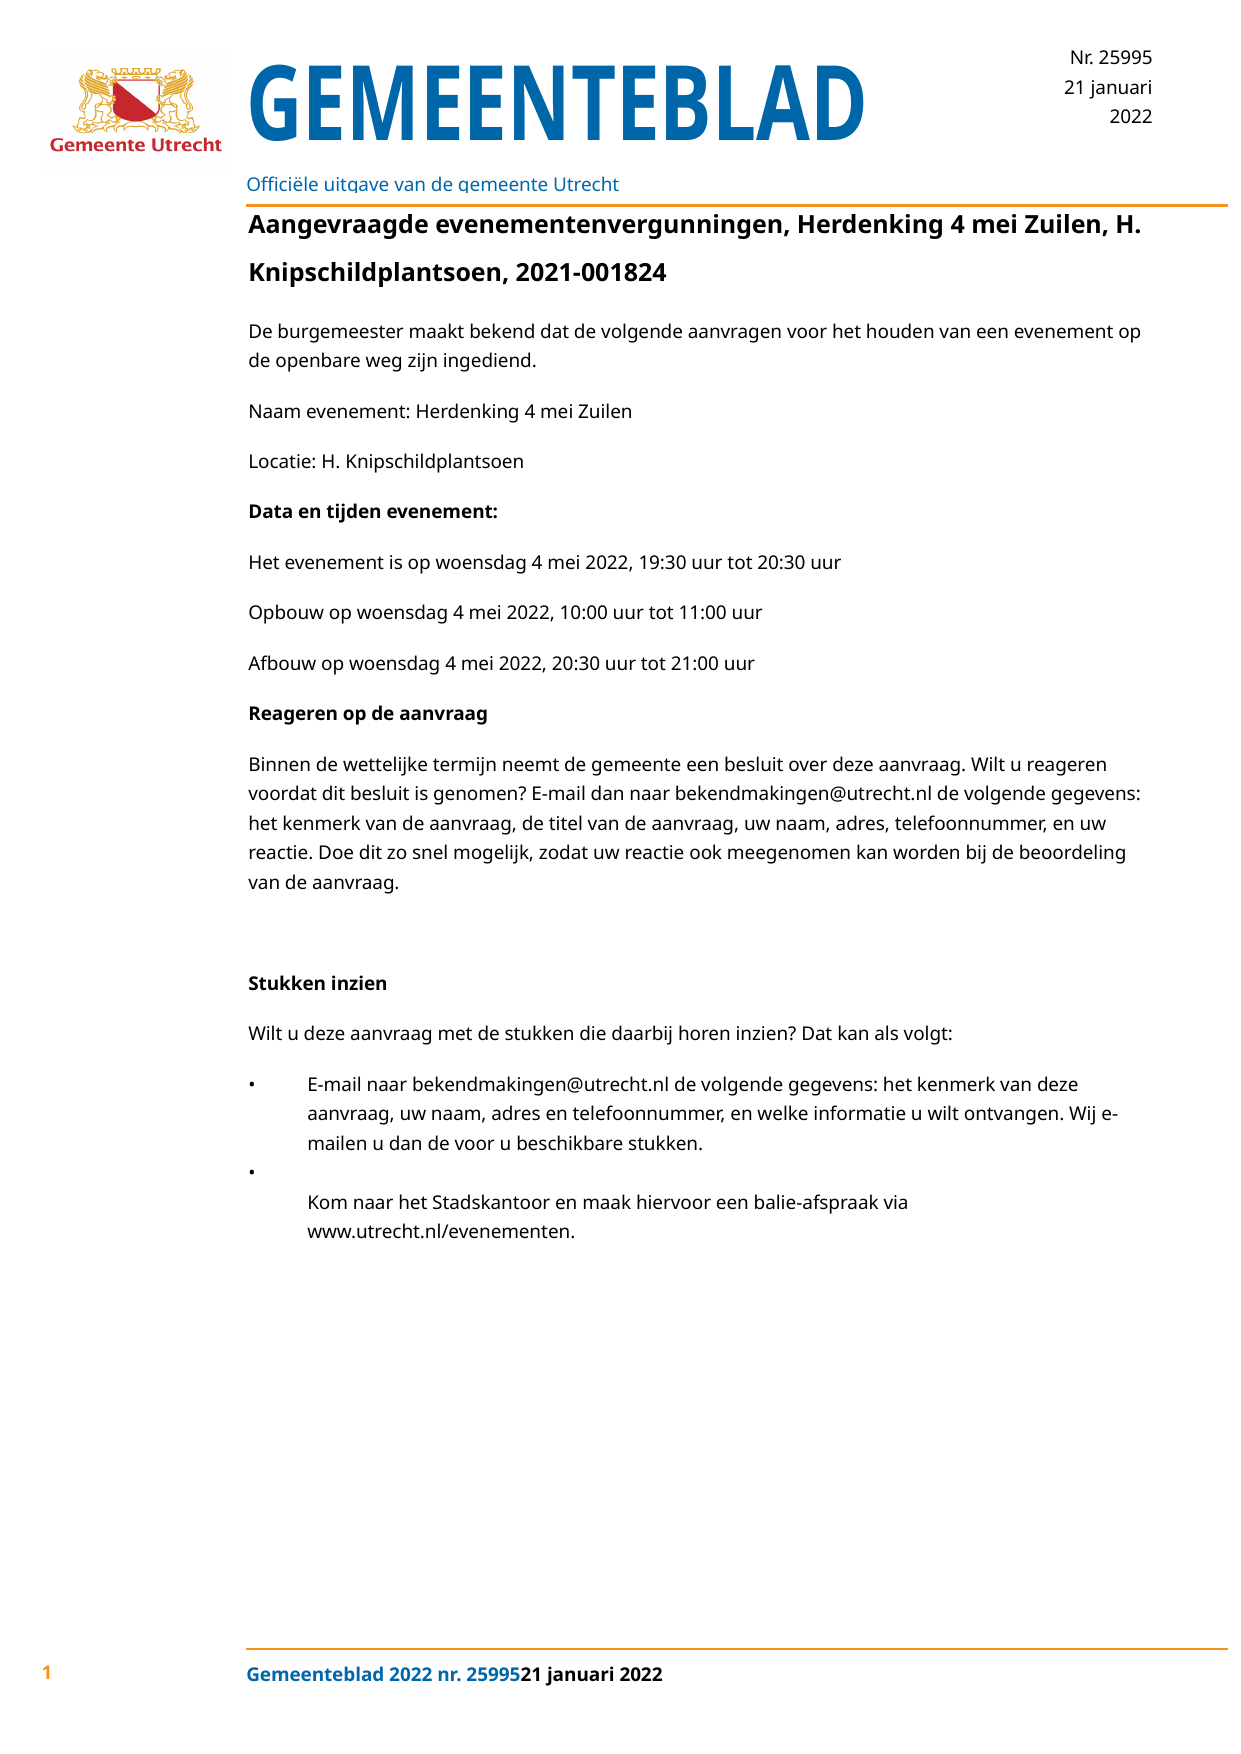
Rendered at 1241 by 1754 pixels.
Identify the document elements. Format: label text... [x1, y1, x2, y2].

list E-mail naar bekendmakingen@utrecht.nl de volgende gegevens: het kenmerk van deze aanvraag, uw naam, adres en telefoonnummer, en welke informatie u wilt ontvangen. Wij e-mailen u dan de voor u beschikbare stukken. [248, 1071, 1152, 1156]
text Het evenement is op woensdag 4 mei 2022, 19:30 uur tot 20:30 uur [248, 549, 1152, 575]
text Wilt u deze aanvraag met de stukken die daarbij horen inzien? Dat kan als volgt: [248, 1020, 1152, 1046]
text Data en tijden evenement: [248, 499, 1152, 524]
text De burgemeester maakt bekend dat de volgende aanvragen voor het houden van een evenement op de openbare weg zijn ingediend. [248, 318, 1152, 373]
text Opbouw op woensdag 4 mei 2022, 10:00 uur tot 11:00 uur [248, 599, 1152, 625]
text Locatie: H. Knipschildplantsoen [248, 448, 1152, 474]
text Afbouw op woensdag 4 mei 2022, 20:30 uur tot 21:00 uur [248, 650, 1152, 676]
text Stukken inzien [248, 970, 1152, 996]
text Reageren op de aanvraag [248, 700, 1152, 726]
list Kom naar het Stadskantoor en maak hiervoor een balie-afspraak via www.utrecht.nl/evenementen. [248, 1189, 1152, 1244]
text Binnen de wettelijke termijn neemt de gemeente een besluit over deze aanvraag. Wilt u reageren voordat dit besluit is genomen? E-mail dan naar bekendmakingen@utrecht.nl de volgende gegevens: het kenmerk van de aanvraag, de titel van de aanvraag, uw naam, adres, telefoonnummer, en uw reactie. Doe dit zo snel mogelijk, zodat uw reactie ook meegenomen kan worden bij de beoordeling van de aanvraag. [248, 751, 1152, 895]
text Naam evenement: Herdenking 4 mei Zuilen [248, 398, 1152, 424]
text Aangevraagde evenementenvergunningen, Herdenking 4 mei Zuilen, H. Knipschildplantsoen, 2021-001824 [248, 207, 1152, 288]
picture [41, 47, 231, 172]
